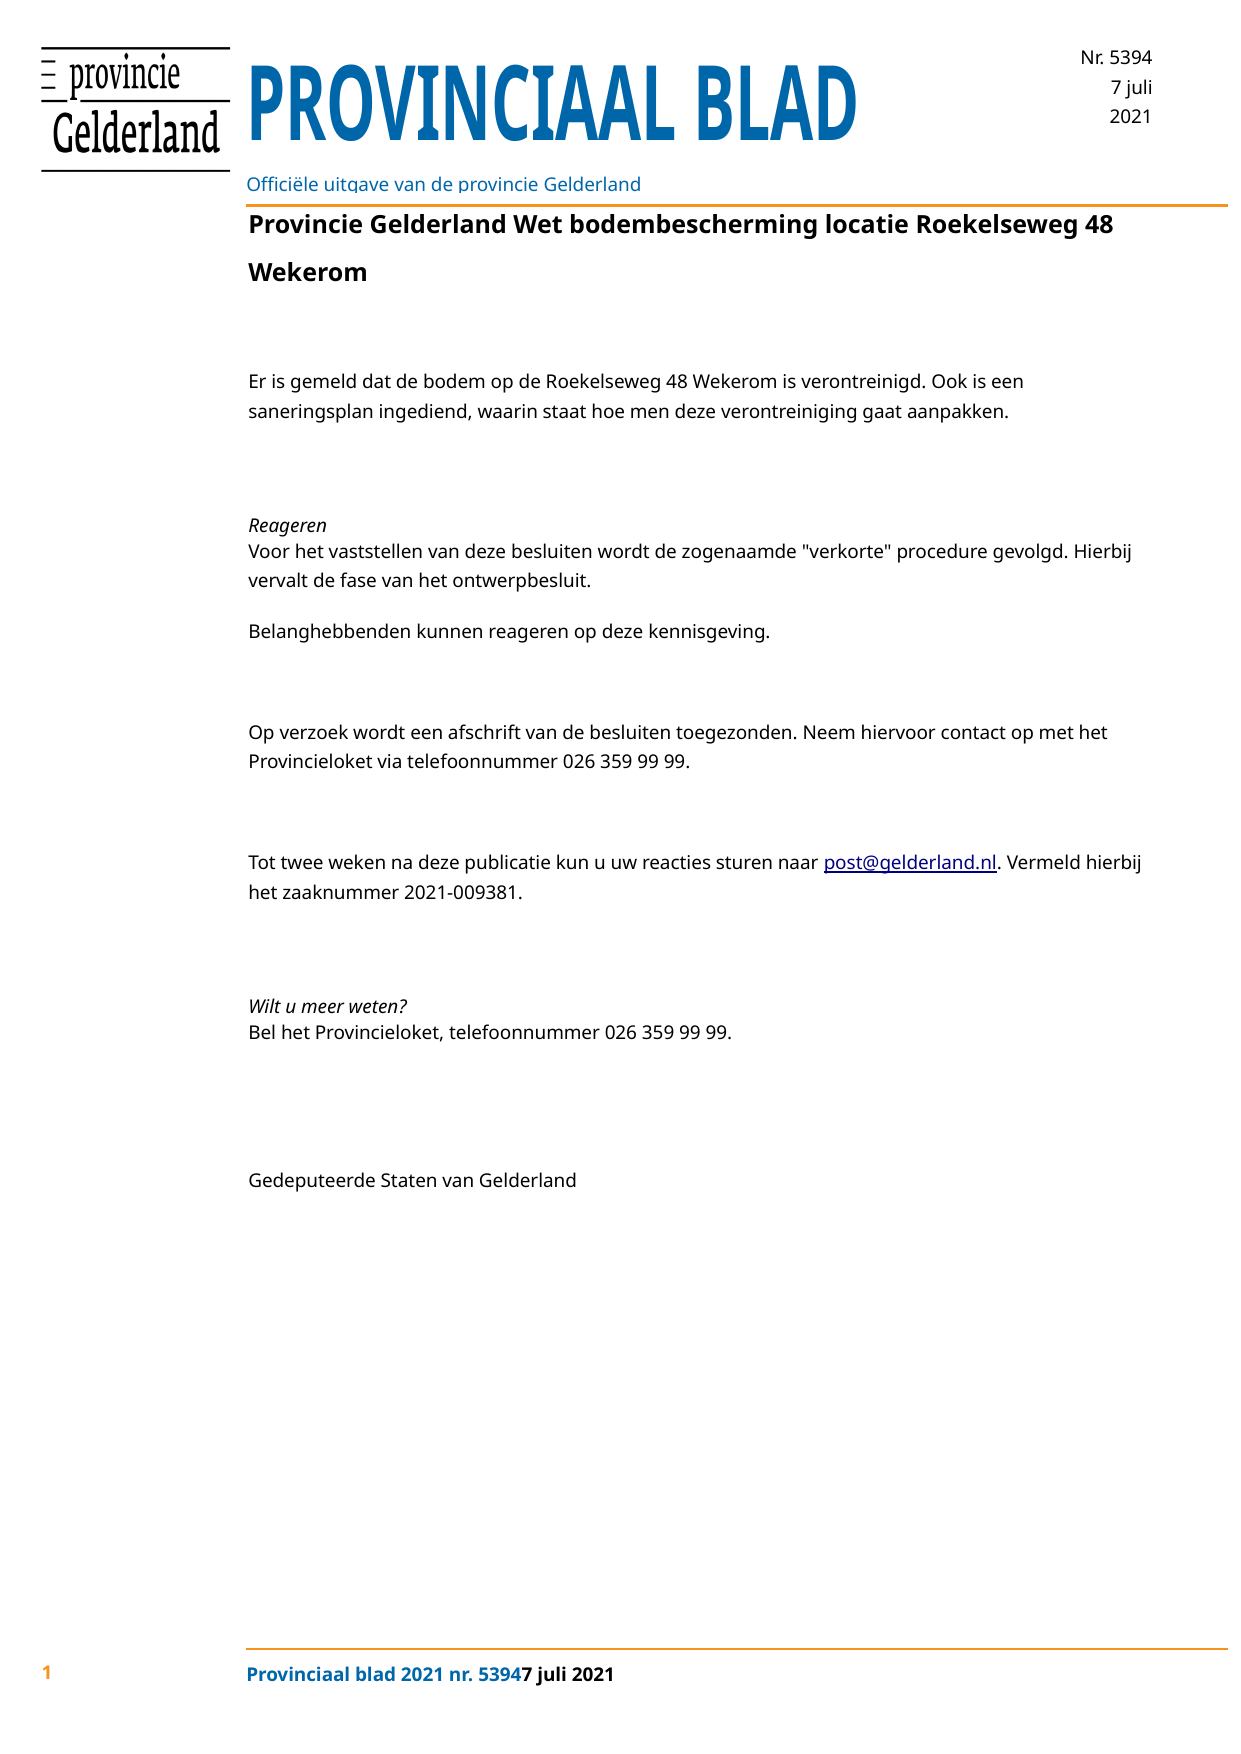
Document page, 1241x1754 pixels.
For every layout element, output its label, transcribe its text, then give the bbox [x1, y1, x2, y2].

text Er is gemeld dat de bodem op de Roekelseweg 48 Wekerom is verontreinigd. Ook is een saneringsplan ingediend, waarin staat hoe men deze verontreiniging gaat aanpakken. [248, 368, 1152, 424]
text Voor het vaststellen van deze besluiten wordt de zogenaamde "verkorte" procedure gevolgd. Hierbij vervalt de fase van het ontwerpbesluit. [248, 538, 1152, 593]
text Bel het Provincieloket, telefoonnummer 026 359 99 99. [248, 1019, 1152, 1045]
text Tot twee weken na deze publicatie kun u uw reacties sturen naar post@gelderland.nl. Vermeld hierbij het zaaknummer 2021-009381. [248, 849, 1152, 904]
text Provincie Gelderland Wet bodembescherming locatie Roekelseweg 48 Wekerom [248, 207, 1152, 288]
text Reageren [248, 512, 1152, 538]
text Wilt u meer weten? [248, 993, 1152, 1019]
picture [41, 47, 231, 172]
text Op verzoek wordt een afschrift van de besluiten toegezonden. Neem hiervoor contact op met het Provincieloket via telefoonnummer 026 359 99 99. [248, 719, 1152, 774]
text Belanghebbenden kunnen reageren op deze kennisgeving. [248, 618, 1152, 644]
text Gedeputeerde Staten van Gelderland [248, 1168, 1152, 1193]
